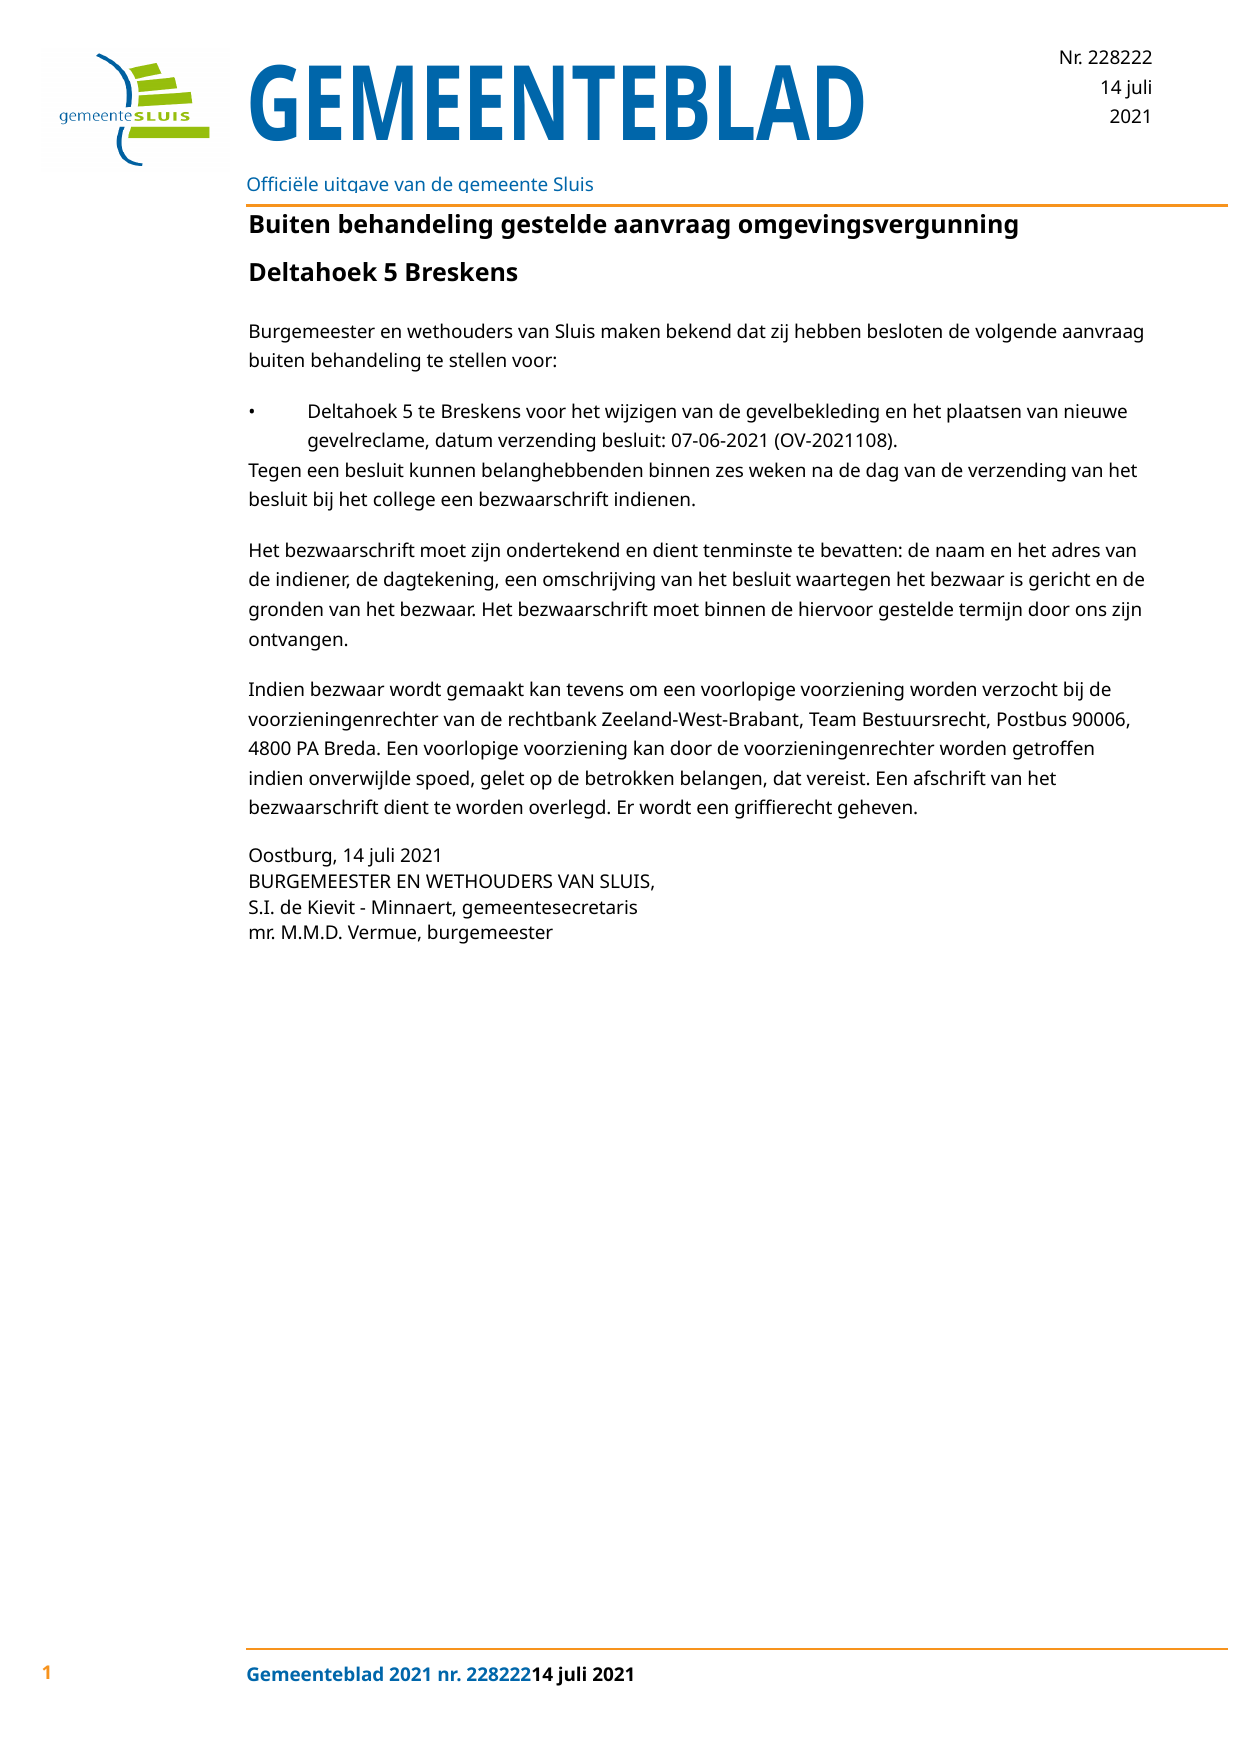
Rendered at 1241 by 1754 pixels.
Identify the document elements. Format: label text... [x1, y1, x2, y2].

text Het bezwaarschrift moet zijn ondertekend en dient tenminste te bevatten: de naam en het adres van de indiener, de dagtekening, een omschrijving van het besluit waartegen het bezwaar is gericht en de gronden van het bezwaar. Het bezwaarschrift moet binnen de hiervoor gestelde termijn door ons zijn ontvangen. [248, 537, 1152, 652]
text S.I. de Kievit - Minnaert, gemeentesecretaris [248, 894, 1152, 919]
text mr. M.M.D. Vermue, burgemeester [248, 919, 1152, 945]
text Oostburg, 14 juli 2021 [248, 842, 1152, 868]
list Deltahoek 5 te Breskens voor het wijzigen van de gevelbekleding en het plaatsen van nieuwe gevelreclame, datum verzending besluit: 07-06-2021 (OV-2021108). [248, 398, 1152, 453]
picture [41, 47, 231, 172]
text Burgemeester en wethouders van Sluis maken bekend dat zij hebben besloten de volgende aanvraag buiten behandeling te stellen voor: [248, 318, 1152, 373]
text Indien bezwaar wordt gemaakt kan tevens om een voorlopige voorziening worden verzocht bij de voorzieningenrechter van de rechtbank Zeeland-West-Brabant, Team Bestuursrecht, Postbus 90006, 4800 PA Breda. Een voorlopige voorziening kan door de voorzieningenrechter worden getroffen indien onverwijlde spoed, gelet op de betrokken belangen, dat vereist. Een afschrift van het bezwaarschrift dient te worden overlegd. Er wordt een griffierecht geheven. [248, 676, 1152, 820]
text Tegen een besluit kunnen belanghebbenden binnen zes weken na de dag van de verzending van het besluit bij het college een bezwaarschrift indienen. [248, 457, 1152, 512]
text BURGEMEESTER EN WETHOUDERS VAN SLUIS, [248, 868, 1152, 894]
text Buiten behandeling gestelde aanvraag omgevingsvergunning Deltahoek 5 Breskens [248, 207, 1152, 288]
